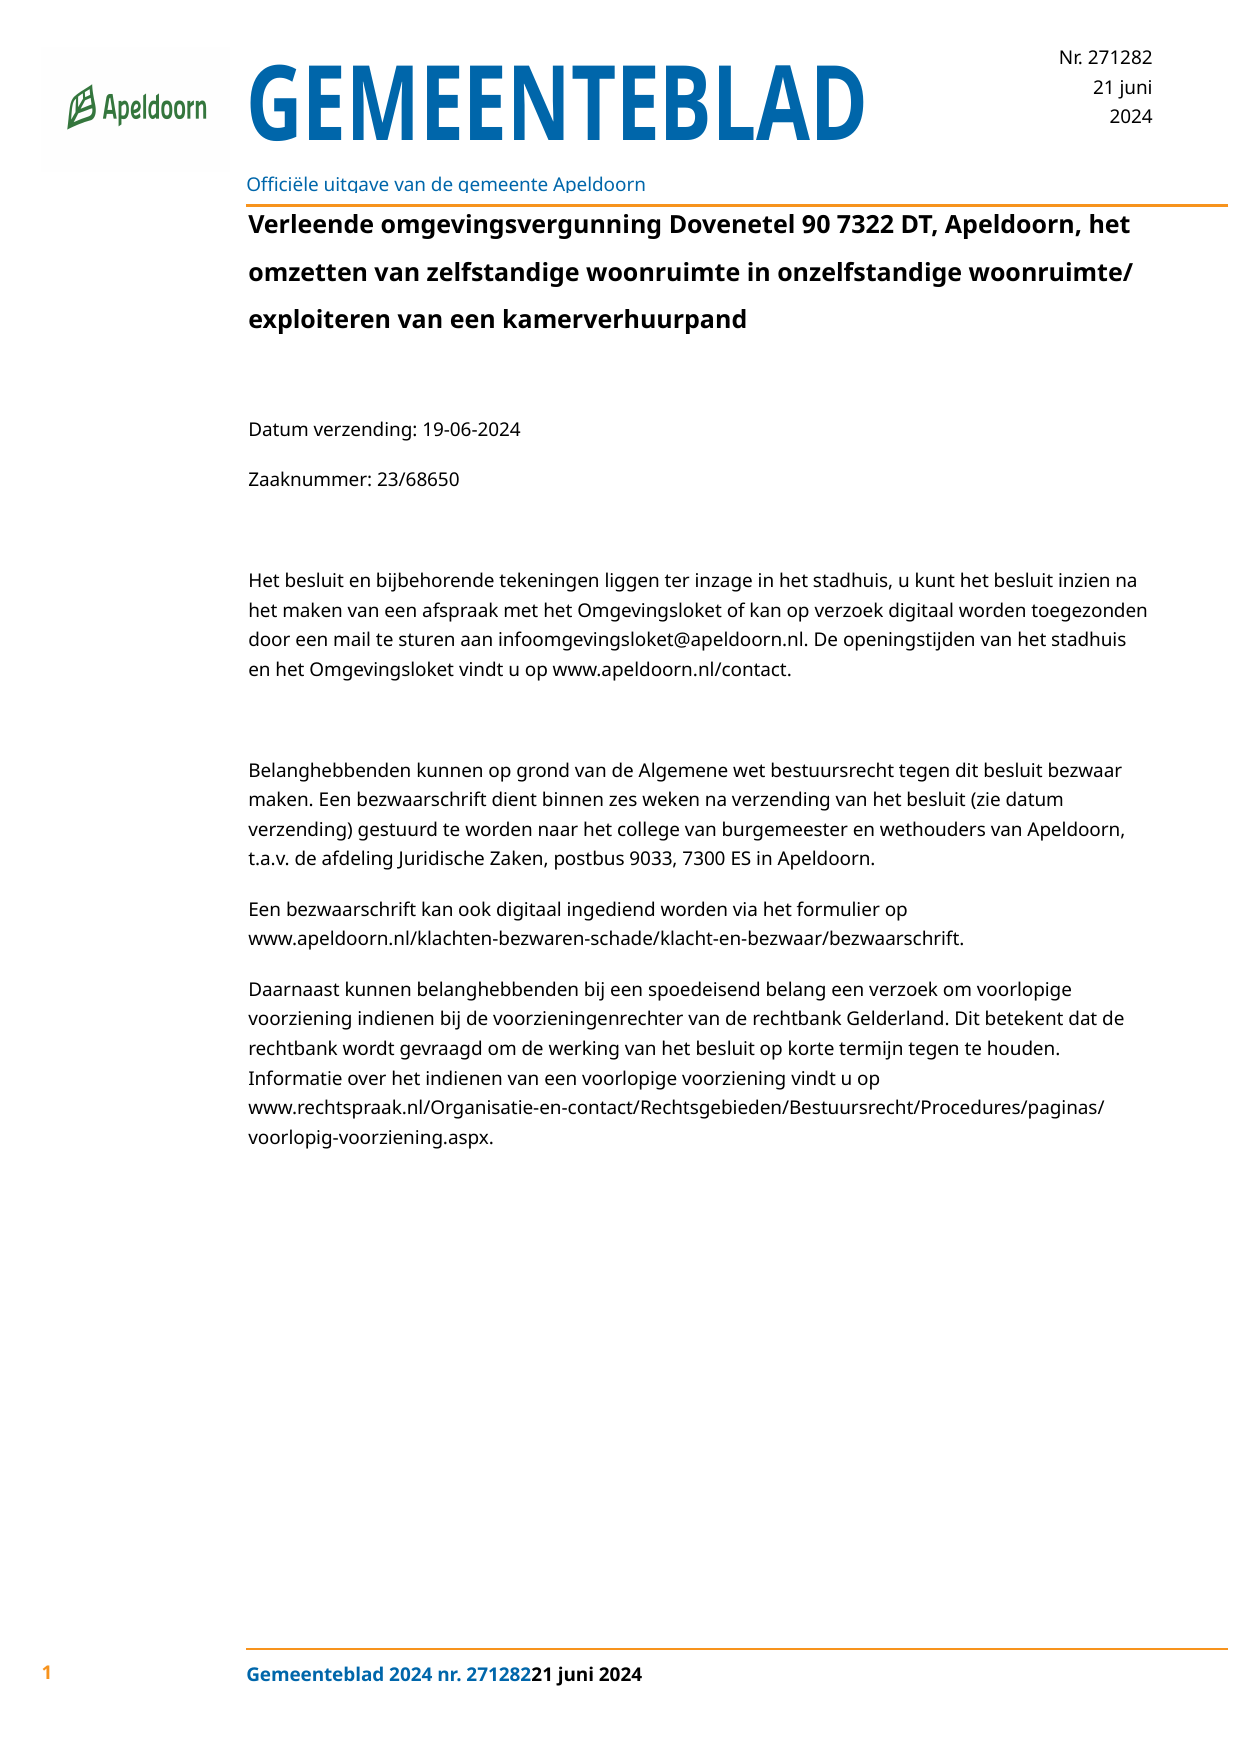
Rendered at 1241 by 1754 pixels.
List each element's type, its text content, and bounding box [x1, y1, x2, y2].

text Het besluit en bijbehorende tekeningen liggen ter inzage in het stadhuis, u kunt het besluit inzien na het maken van een afspraak met het Omgevingsloket of kan op verzoek digitaal worden toegezonden door een mail te sturen aan infoomgevingsloket@apeldoorn.nl. De openingstijden van het stadhuis en het Omgevingsloket vindt u op www.apeldoorn.nl/contact. [248, 567, 1152, 682]
text Daarnaast kunnen belanghebbenden bij een spoedeisend belang een verzoek om voorlopige voorziening indienen bij de voorzieningenrechter van de rechtbank Gelderland. Dit betekent dat de rechtbank wordt gevraagd om de werking van het besluit op korte termijn tegen te houden. Informatie over het indienen van een voorlopige voorziening vindt u op www.rechtspraak.nl/Organisatie-en-contact/Rechtsgebieden/Bestuursrecht/Procedures/paginas/voorlopig-voorziening.aspx. [248, 976, 1152, 1149]
text Zaaknummer: 23/68650 [248, 466, 1152, 492]
text Belanghebbenden kunnen op grond van de Algemene wet bestuursrecht tegen dit besluit bezwaar maken. Een bezwaarschrift dient binnen zes weken na verzending van het besluit (zie datum verzending) gestuurd te worden naar het college van burgemeester en wethouders van Apeldoorn, t.a.v. de afdeling Juridische Zaken, postbus 9033, 7300 ES in Apeldoorn. [248, 757, 1152, 871]
text Datum verzending: 19-06-2024 [248, 416, 1152, 442]
text Een bezwaarschrift kan ook digitaal ingediend worden via het formulier op www.apeldoorn.nl/klachten-bezwaren-schade/klacht-en-bezwaar/bezwaarschrift. [248, 896, 1152, 951]
text Verleende omgevingsvergunning Dovenetel 90 7322 DT, Apeldoorn, het omzetten van zelfstandige woonruimte in onzelfstandige woonruimte/ exploiteren van een kamerverhuurpand [248, 207, 1152, 336]
picture [41, 47, 231, 172]
